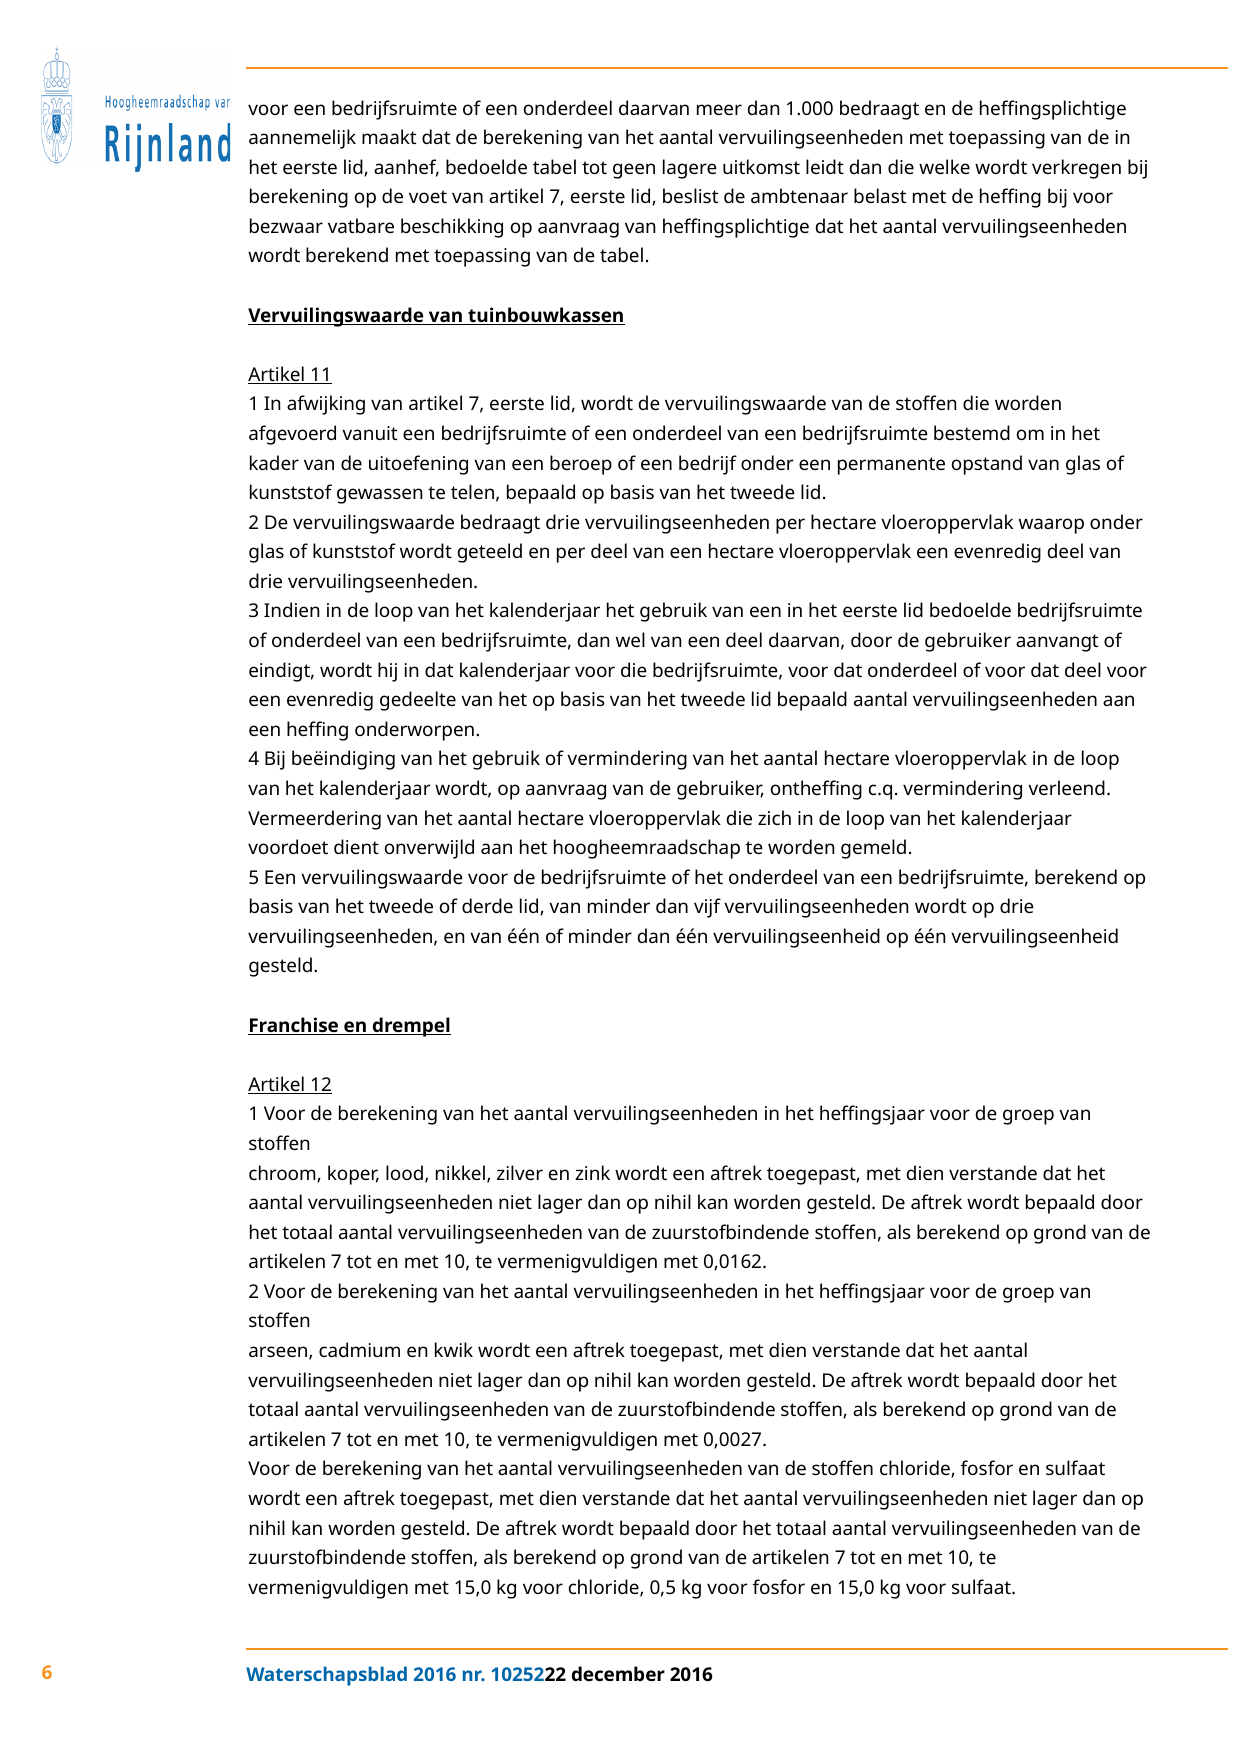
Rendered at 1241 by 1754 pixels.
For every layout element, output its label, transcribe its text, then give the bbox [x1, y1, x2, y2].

text chroom, koper, lood, nikkel, zilver en zink wordt een aftrek toegepast, met dien verstande dat het aantal vervuilingseenheden niet lager dan op nihil kan worden gesteld. De aftrek wordt bepaald door het totaal aantal vervuilingseenheden van de zuurstofbindende stoffen, als berekend op grond van de artikelen 7 tot en met 10, te vermenigvuldigen met 0,0162. [248, 1160, 1152, 1274]
text Vervuilingswaarde van tuinbouwkassen [248, 302, 1152, 328]
text of onderdeel van een bedrijfsruimte, dan wel van een deel daarvan, door de gebruiker aanvangt of eindigt, wordt hij in dat kalenderjaar voor die bedrijfsruimte, voor dat onderdeel of voor dat deel voor een evenredig gedeelte van het op basis van het tweede lid bepaald aantal vervuilingseenheden aan een heffing onderworpen. [248, 627, 1152, 742]
text 1 Voor de berekening van het aantal vervuilingseenheden in het heffingsjaar voor de groep van stoffen [248, 1101, 1152, 1156]
text 4 Bij beëindiging van het gebruik of vermindering van het aantal hectare vloeroppervlak in de loop [248, 746, 1152, 771]
text basis van het tweede of derde lid, van minder dan vijf vervuilingseenheden wordt op drie vervuilingseenheden, en van één of minder dan één vervuilingseenheid op één vervuilingseenheid gesteld. [248, 893, 1152, 978]
text 3 Indien in de loop van het kalenderjaar het gebruik van een in het eerste lid bedoelde bedrijfsruimte [248, 598, 1152, 623]
text arseen, cadmium en kwik wordt een aftrek toegepast, met dien verstande dat het aantal vervuilingseenheden niet lager dan op nihil kan worden gesteld. De aftrek wordt bepaald door het totaal aantal vervuilingseenheden van de zuurstofbindende stoffen, als berekend op grond van de artikelen 7 tot en met 10, te vermenigvuldigen met 0,0027. [248, 1337, 1152, 1452]
text 5 Een vervuilingswaarde voor de bedrijfsruimte of het onderdeel van een bedrijfsruimte, berekend op [248, 864, 1152, 890]
text 1 In afwijking van artikel 7, eerste lid, wordt de vervuilingswaarde van de stoffen die worden [248, 391, 1152, 416]
text Artikel 11 [248, 361, 1152, 387]
text 2 Voor de berekening van het aantal vervuilingseenheden in het heffingsjaar voor de groep van stoffen [248, 1278, 1152, 1333]
text 2 De vervuilingswaarde bedraagt drie vervuilingseenheden per hectare vloeroppervlak waarop onder [248, 509, 1152, 535]
text Artikel 12 [248, 1071, 1152, 1097]
text glas of kunststof wordt geteeld en per deel van een hectare vloeroppervlak een evenredig deel van drie vervuilingseenheden. [248, 538, 1152, 594]
text afgevoerd vanuit een bedrijfsruimte of een onderdeel van een bedrijfsruimte bestemd om in het kader van de uitoefening van een beroep of een bedrijf onder een permanente opstand van glas of kunststof gewassen te telen, bepaald op basis van het tweede lid. [248, 420, 1152, 505]
text van het kalenderjaar wordt, op aanvraag van de gebruiker, ontheffing c.q. vermindering verleend. Vermeerdering van het aantal hectare vloeroppervlak die zich in de loop van het kalenderjaar voordoet dient onverwijld aan het hoogheemraadschap te worden gemeld. [248, 775, 1152, 860]
picture [41, 47, 231, 172]
text Franchise en drempel [248, 1012, 1152, 1038]
text Voor de berekening van het aantal vervuilingseenheden van de stoffen chloride, fosfor en sulfaat [248, 1456, 1152, 1481]
text voor een bedrijfsruimte of een onderdeel daarvan meer dan 1.000 bedraagt en de heffingsplichtige aannemelijk maakt dat de berekening van het aantal vervuilingseenheden met toepassing van de in het eerste lid, aanhef, bedoelde tabel tot geen lagere uitkomst leidt dan die welke wordt verkregen bij berekening op de voet van artikel 7, eerste lid, beslist de ambtenaar belast met de heffing bij voor bezwaar vatbare beschikking op aanvraag van heffingsplichtige dat het aantal vervuilingseenheden wordt berekend met toepassing van de tabel. [248, 95, 1152, 268]
text wordt een aftrek toegepast, met dien verstande dat het aantal vervuilingseenheden niet lager dan op nihil kan worden gesteld. De aftrek wordt bepaald door het totaal aantal vervuilingseenheden van de zuurstofbindende stoffen, als berekend op grond van de artikelen 7 tot en met 10, te vermenigvuldigen met 15,0 kg voor chloride, 0,5 kg voor fosfor en 15,0 kg voor sulfaat. [248, 1485, 1152, 1600]
